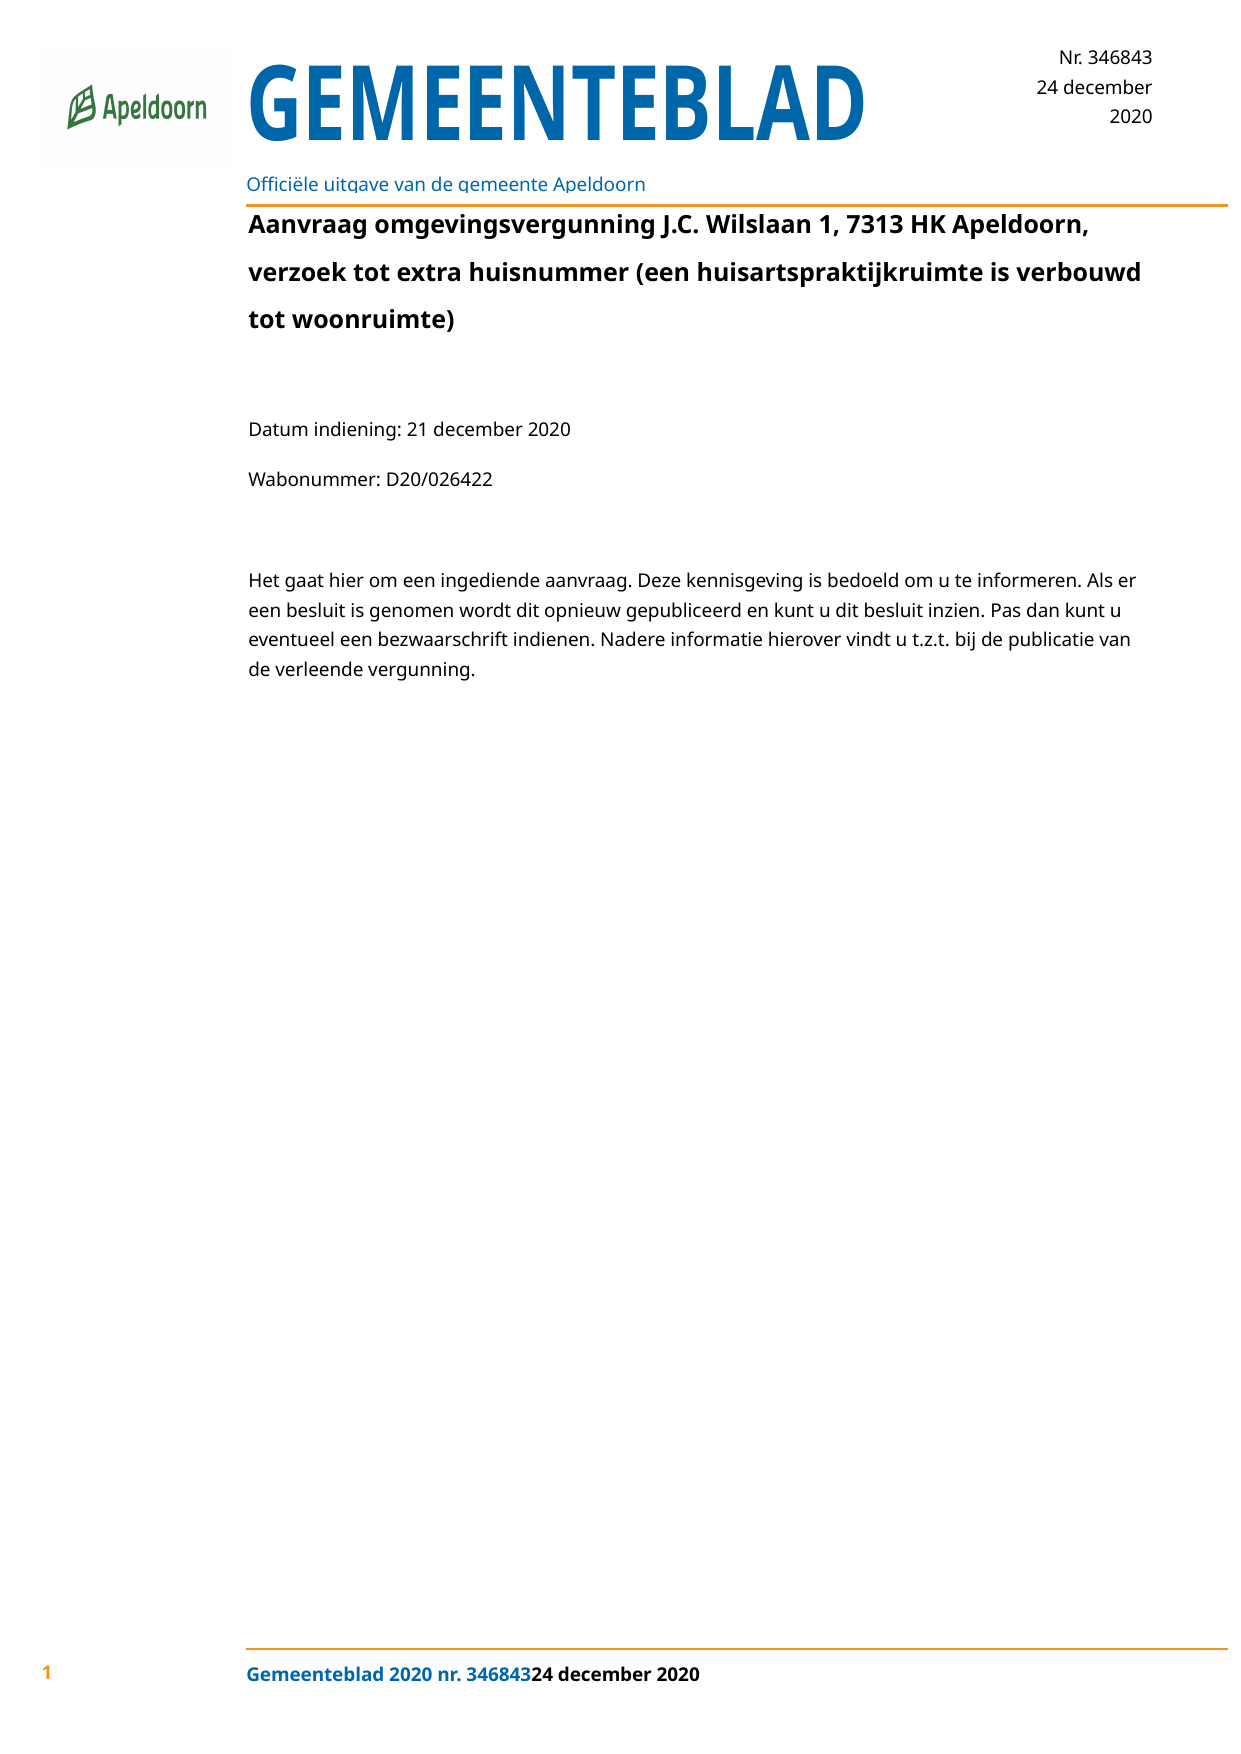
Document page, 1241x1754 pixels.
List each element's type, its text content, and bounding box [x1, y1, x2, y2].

text Datum indiening: 21 december 2020 [248, 416, 1152, 442]
text Het gaat hier om een ingediende aanvraag. Deze kennisgeving is bedoeld om u te informeren. Als er een besluit is genomen wordt dit opnieuw gepubliceerd en kunt u dit besluit inzien. Pas dan kunt u eventueel een bezwaarschrift indienen. Nadere informatie hierover vindt u t.z.t. bij de publicatie van de verleende vergunning. [248, 567, 1152, 682]
text Aanvraag omgevingsvergunning J.C. Wilslaan 1, 7313 HK Apeldoorn, verzoek tot extra huisnummer (een huisartspraktijkruimte is verbouwd tot woonruimte) [248, 207, 1152, 336]
text Wabonummer: D20/026422 [248, 466, 1152, 492]
picture [41, 47, 231, 172]
